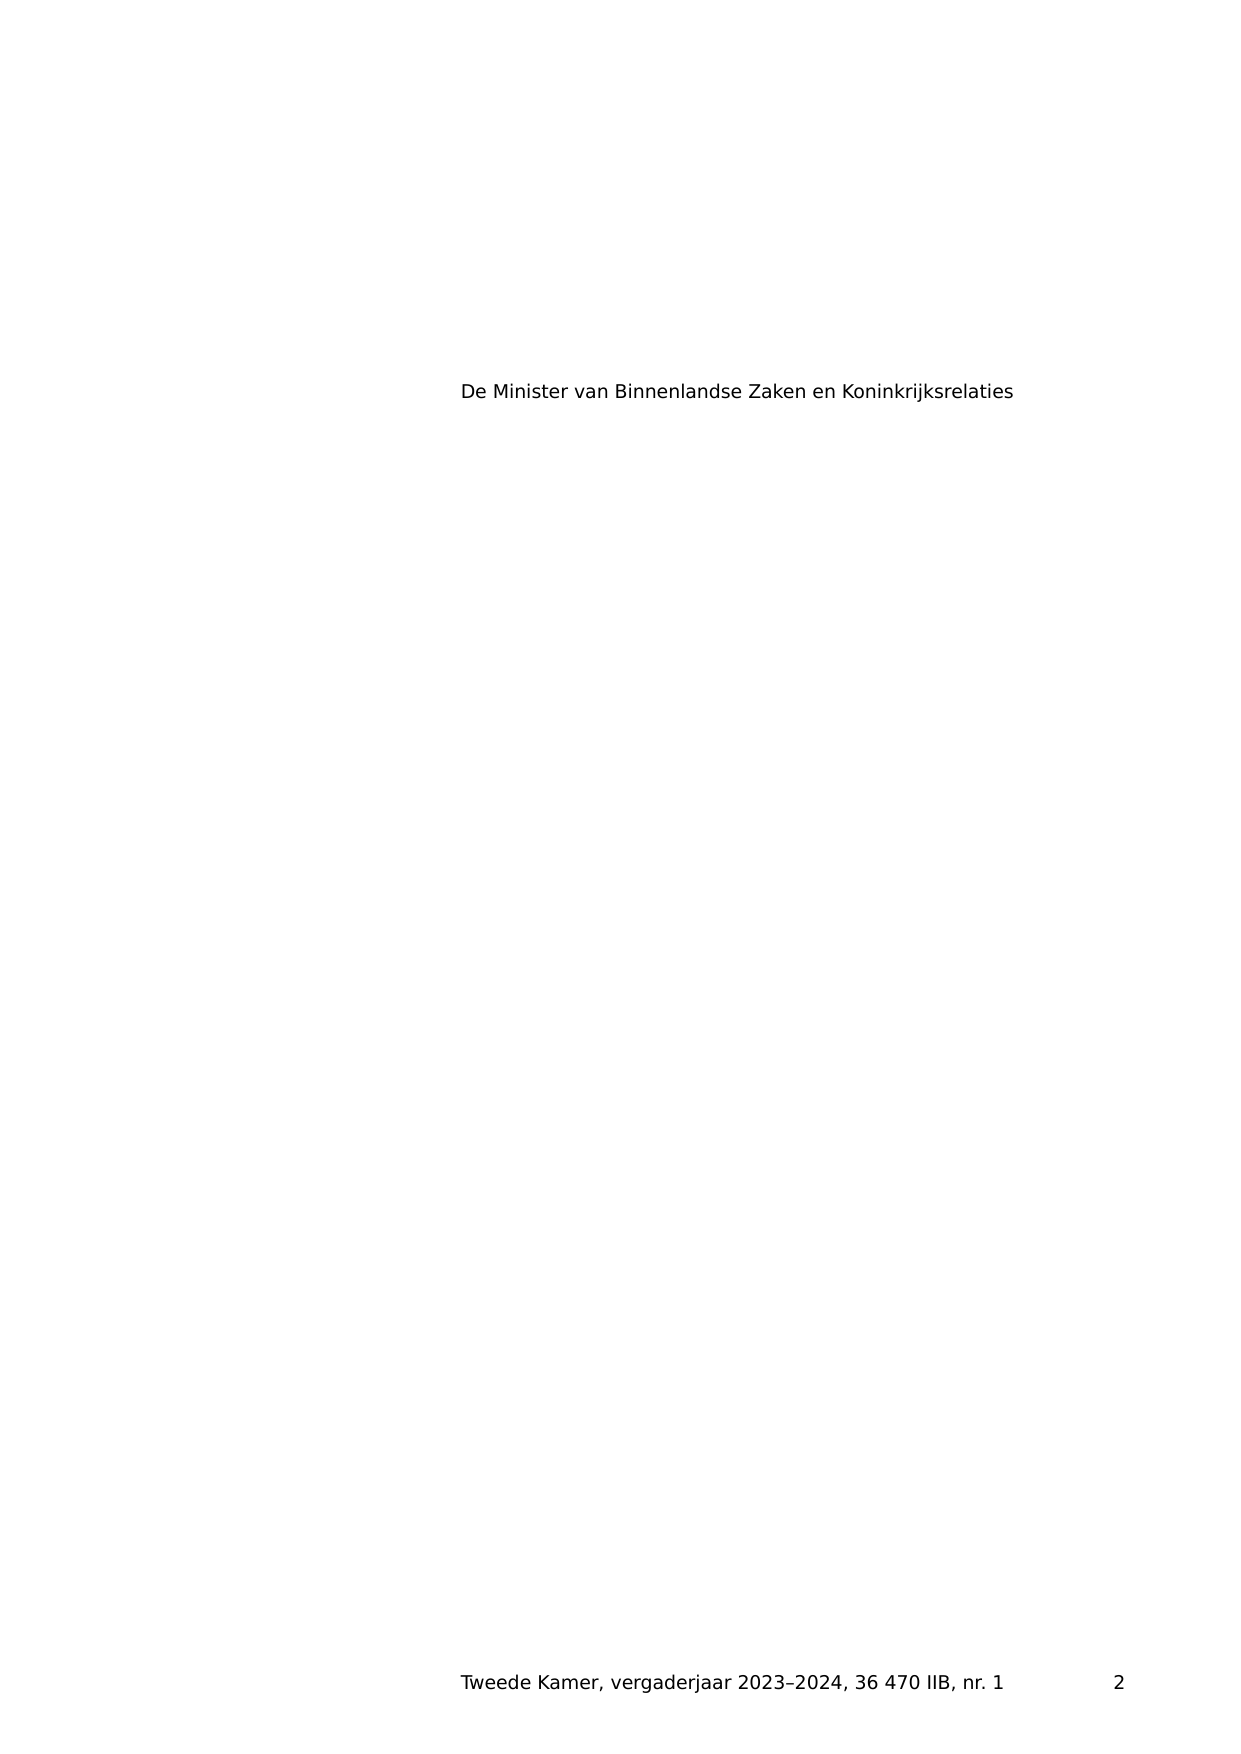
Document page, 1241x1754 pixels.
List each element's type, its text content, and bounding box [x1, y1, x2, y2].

text De Minister van Binnenlandse Zaken en Koninkrijksrelaties [461, 381, 1125, 403]
